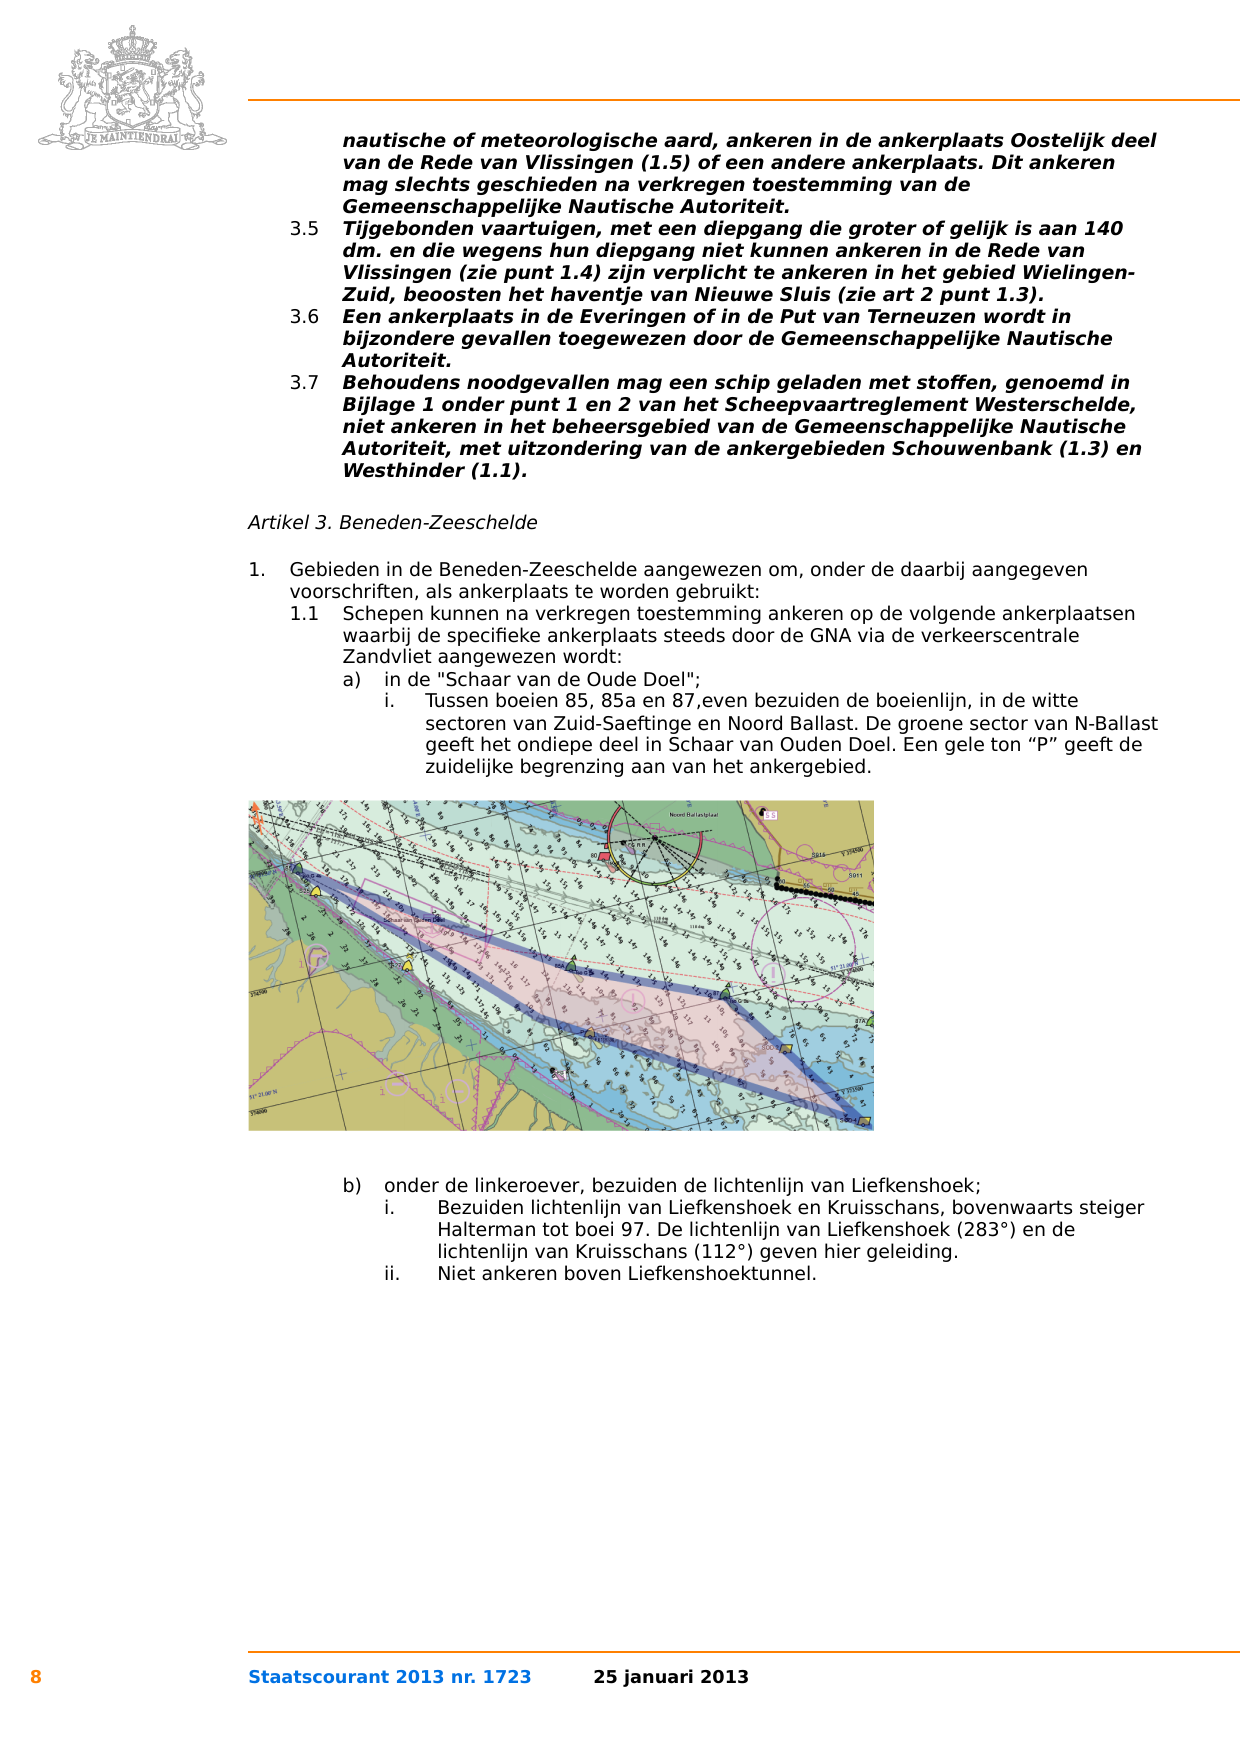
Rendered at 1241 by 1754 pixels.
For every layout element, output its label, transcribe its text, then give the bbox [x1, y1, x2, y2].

text ii. Niet ankeren boven Liefkenshoektunnel. [384, 1263, 1163, 1285]
text nautische of meteorologische aard, ankeren in de ankerplaats Oostelijk deel van de Rede van Vlissingen (1.5) of een andere ankerplaats. Dit ankeren mag slechts geschieden na verkregen toestemming van de Gemeenschappelijke Nautische Autoriteit. [289, 130, 1163, 218]
picture [38, 25, 227, 150]
text 1.1 Schepen kunnen na verkregen toestemming ankeren op de volgende ankerplaatsen waarbij de specifieke ankerplaats steeds door de GNA via de verkeerscentrale Zandvliet aangewezen wordt: [289, 602, 1163, 668]
text 1. Gebieden in de Beneden-Zeeschelde aangewezen om, onder de daarbij aangegeven voorschriften, als ankerplaats te worden gebruikt: [248, 558, 1163, 602]
text 3.6 Een ankerplaats in de Everingen of in de Put van Terneuzen wordt in bijzondere gevallen toegewezen door de Gemeenschappelijke Nautische Autoriteit. [289, 306, 1163, 372]
picture [248, 800, 874, 1131]
text i. Tussen boeien 85, 85a en 87,even bezuiden de boeienlijn, in de witte sectoren van Zuid-Saeftinge en Noord Ballast. De groene sector van N-Ballast geeft het ondiepe deel in Schaar van Ouden Doel. Een gele ton “P” geeft de zuidelijke begrenzing aan van het ankergebied. [384, 690, 1163, 778]
text 3.7 Behoudens noodgevallen mag een schip geladen met stoffen, genoemd in Bijlage 1 onder punt 1 en 2 van het Scheepvaartreglement Westerschelde, niet ankeren in het beheersgebied van de Gemeenschappelijke Nautische Autoriteit, met uitzondering van de ankergebieden Schouwenbank (1.3) en Westhinder (1.1). [289, 372, 1163, 482]
text 3.5 Tijgebonden vaartuigen, met een diepgang die groter of gelijk is aan 140 dm. en die wegens hun diepgang niet kunnen ankeren in de Rede van Vlissingen (zie punt 1.4) zijn verplicht te ankeren in het gebied Wielingen-Zuid, beoosten het haventje van Nieuwe Sluis (zie art 2 punt 1.3). [289, 218, 1163, 306]
text i. Bezuiden lichtenlijn van Liefkenshoek en Kruisschans, bovenwaarts steiger Halterman tot boei 97. De lichtenlijn van Liefkenshoek (283°) en de lichtenlijn van Kruisschans (112°) geven hier geleiding. [384, 1197, 1163, 1263]
subtitle Artikel 3. Beneden-Zeeschelde [248, 512, 1163, 533]
text b) onder de linkeroever, bezuiden de lichtenlijn van Liefkenshoek; [342, 1175, 1163, 1197]
text a) in de "Schaar van de Oude Doel"; [342, 668, 1163, 690]
